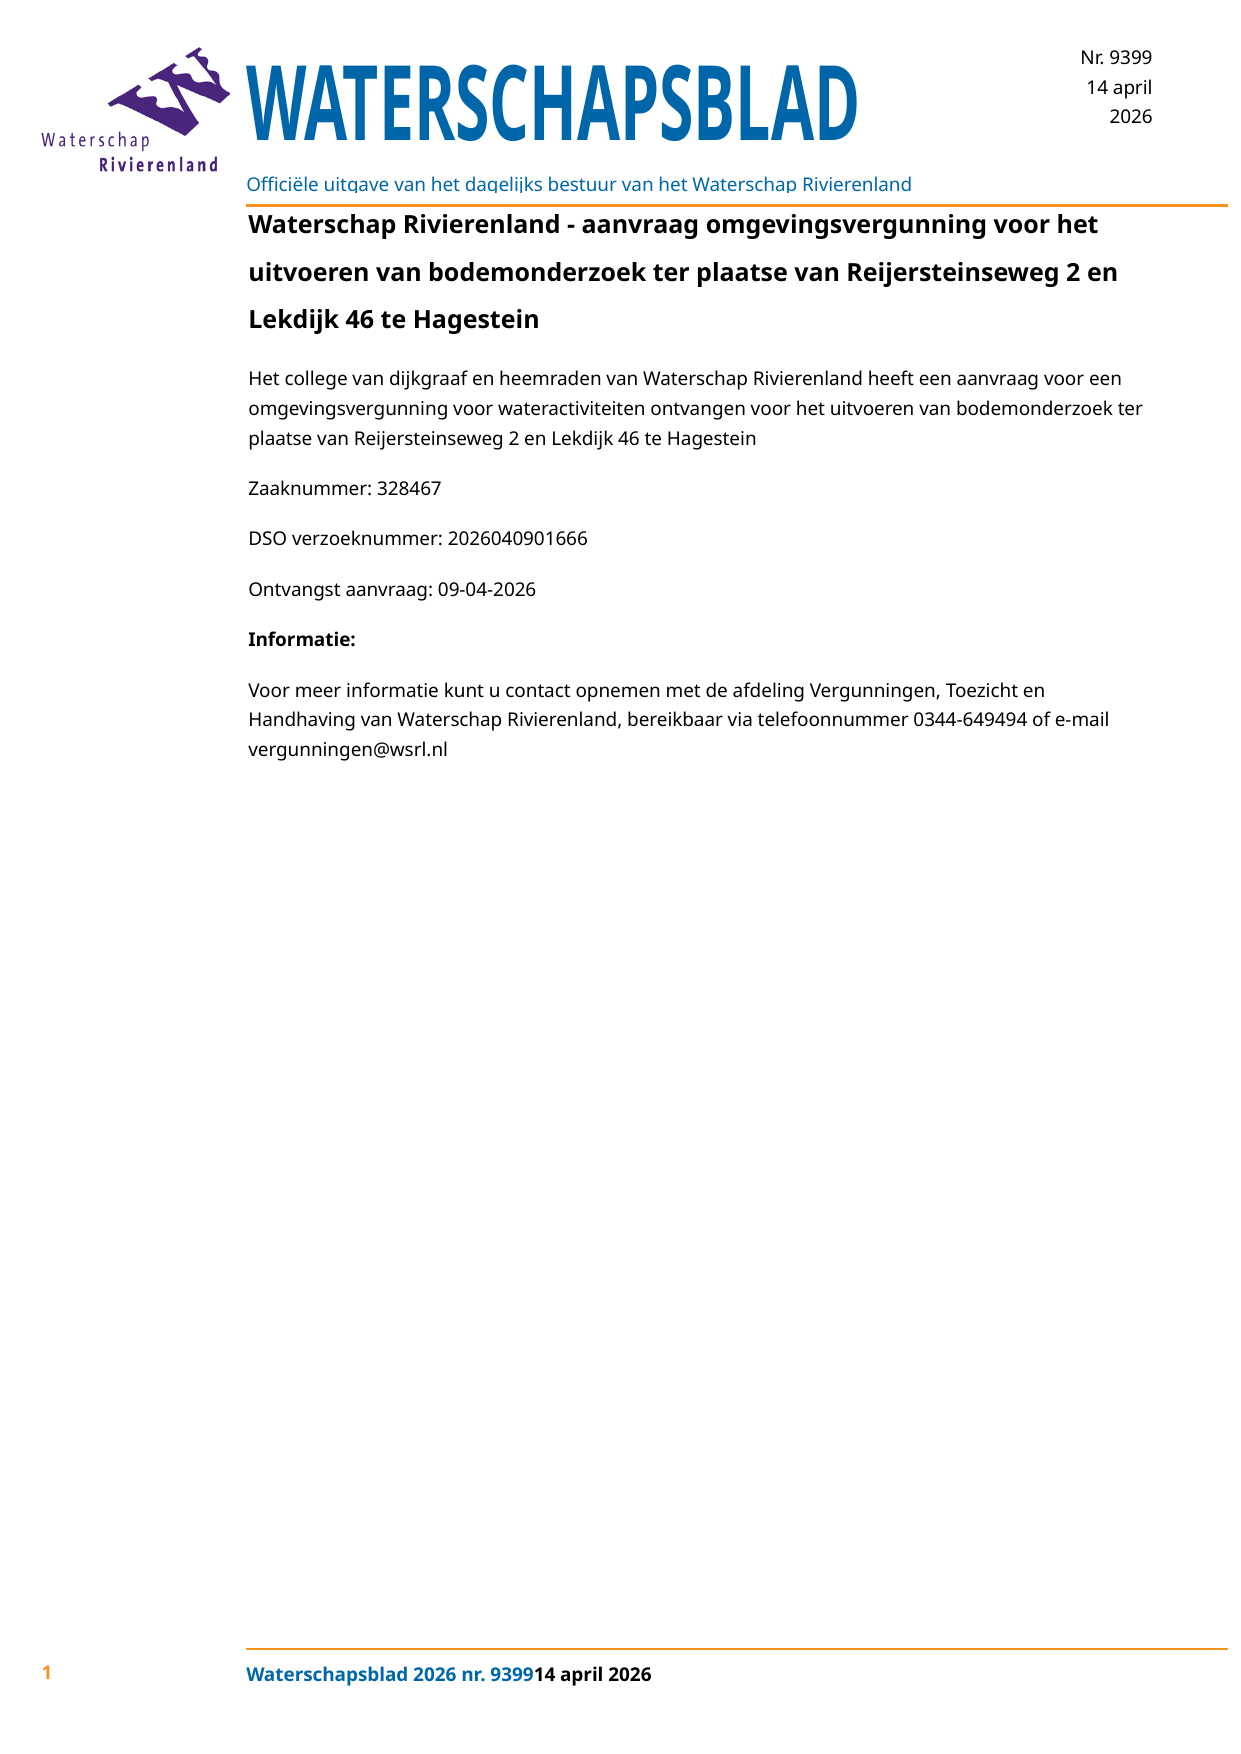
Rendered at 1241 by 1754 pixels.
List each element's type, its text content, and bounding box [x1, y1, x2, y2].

text Waterschap Rivierenland - aanvraag omgevingsvergunning voor het uitvoeren van bodemonderzoek ter plaatse van Reijersteinseweg 2 en Lekdijk 46 te Hagestein [248, 207, 1152, 336]
text Informatie: [248, 626, 1152, 652]
picture [41, 47, 231, 172]
text Ontvangst aanvraag: 09-04-2026 [248, 576, 1152, 602]
text Voor meer informatie kunt u contact opnemen met de afdeling Vergunningen, Toezicht en Handhaving van Waterschap Rivierenland, bereikbaar via telefoonnummer 0344-649494 of e-mail vergunningen@wsrl.nl [248, 677, 1152, 762]
text Het college van dijkgraaf en heemraden van Waterschap Rivierenland heeft een aanvraag voor een omgevingsvergunning voor wateractiviteiten ontvangen voor het uitvoeren van bodemonderzoek ter plaatse van Reijersteinseweg 2 en Lekdijk 46 te Hagestein [248, 366, 1152, 450]
text Zaaknummer: 328467 [248, 475, 1152, 501]
text DSO verzoeknummer: 2026040901666 [248, 526, 1152, 551]
